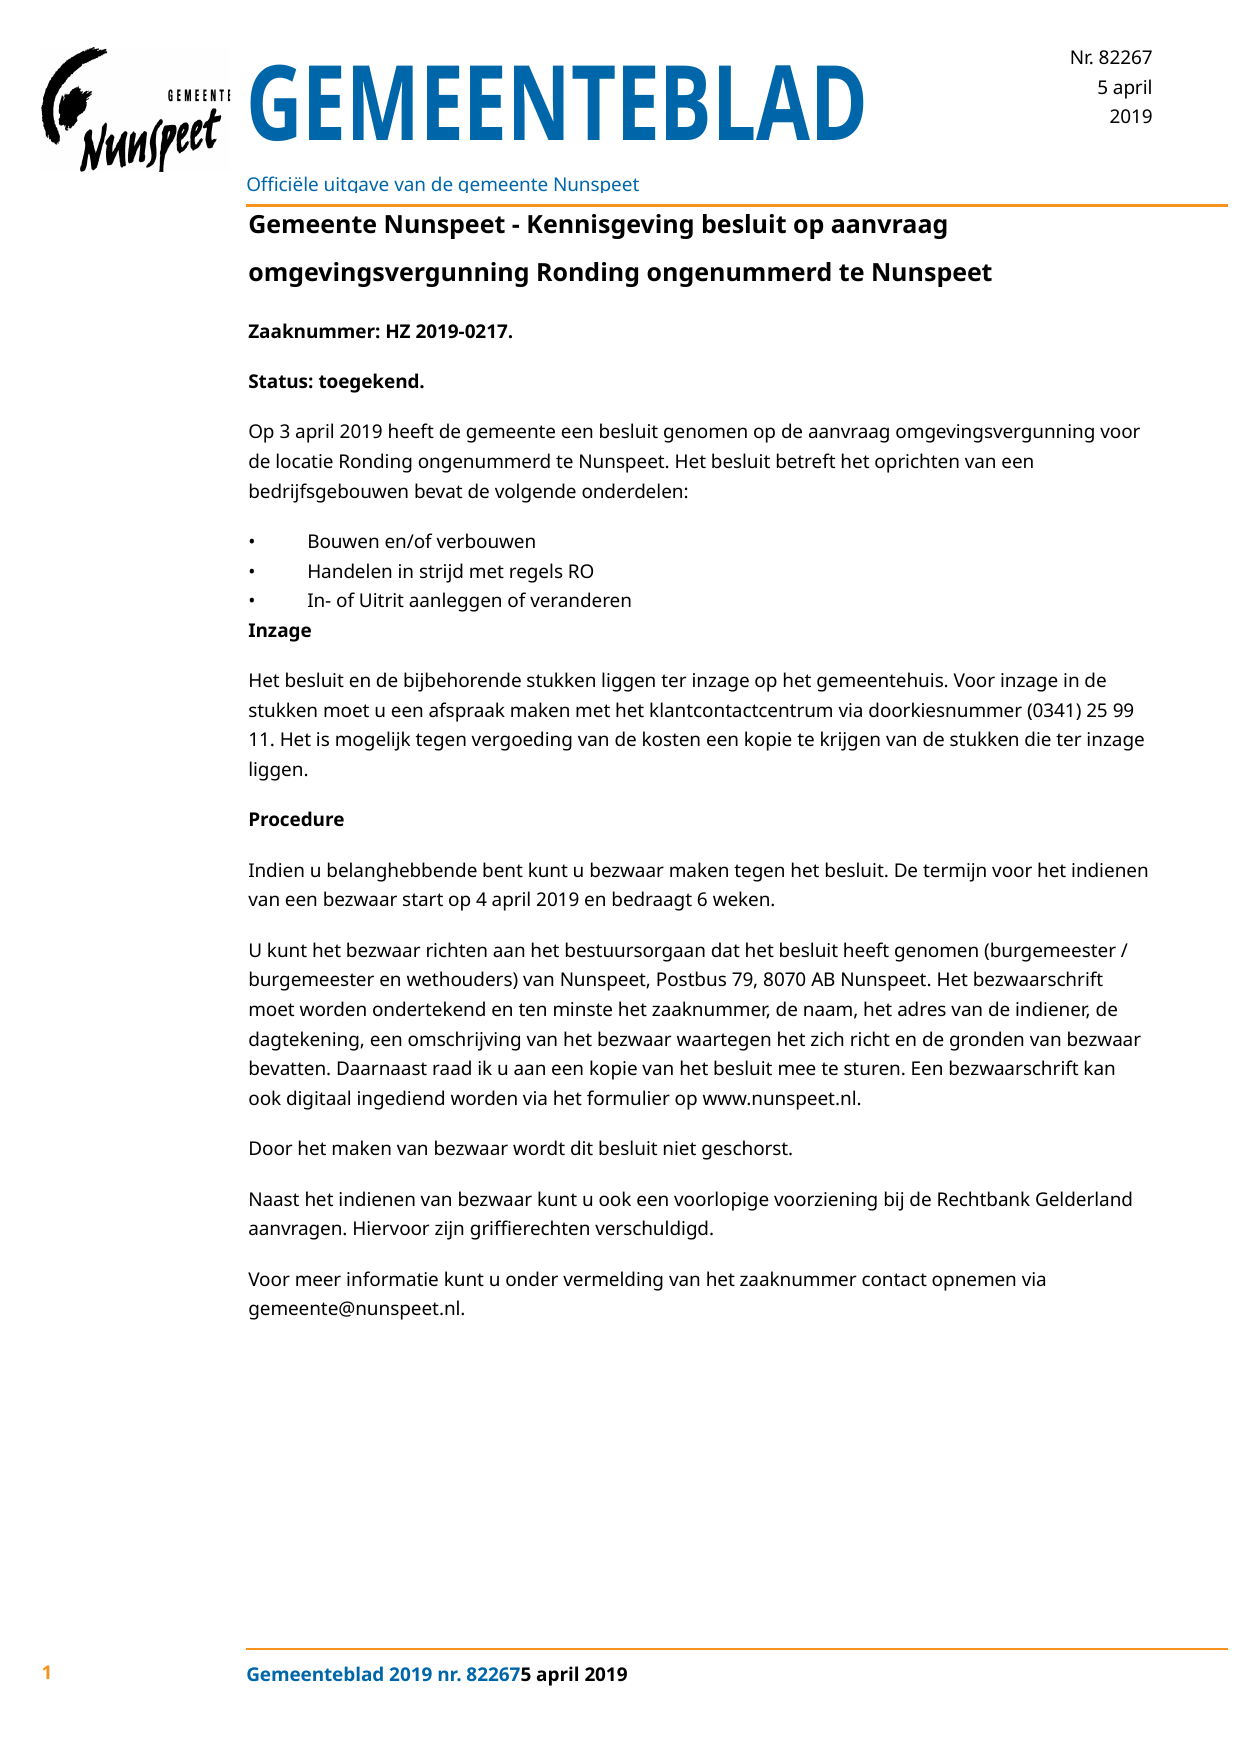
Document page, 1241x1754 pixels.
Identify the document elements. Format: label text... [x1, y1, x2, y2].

list Handelen in strijd met regels RO [248, 558, 1152, 584]
text Indien u belanghebbende bent kunt u bezwaar maken tegen het besluit. De termijn voor het indienen van een bezwaar start op 4 april 2019 en bedraagt 6 weken. [248, 857, 1152, 912]
text Status: toegekend. [248, 368, 1152, 394]
text Zaaknummer: HZ 2019-0217. [248, 318, 1152, 344]
list In- of Uitrit aanleggen of veranderen [248, 587, 1152, 613]
text Inzage [248, 617, 1152, 643]
picture [41, 47, 231, 172]
text Naast het indienen van bezwaar kunt u ook een voorlopige voorziening bij de Rechtbank Gelderland aanvragen. Hiervoor zijn griffierechten verschuldigd. [248, 1186, 1152, 1241]
text Voor meer informatie kunt u onder vermelding van het zaaknummer contact opnemen via gemeente@nunspeet.nl. [248, 1266, 1152, 1321]
text Op 3 april 2019 heeft de gemeente een besluit genomen op de aanvraag omgevingsvergunning voor de locatie Ronding ongenummerd te Nunspeet. Het besluit betreft het oprichten van een bedrijfsgebouwen bevat de volgende onderdelen: [248, 419, 1152, 504]
text U kunt het bezwaar richten aan het bestuursorgaan dat het besluit heeft genomen (burgemeester / burgemeester en wethouders) van Nunspeet, Postbus 79, 8070 AB Nunspeet. Het bezwaarschrift moet worden ondertekend en ten minste het zaaknummer, de naam, het adres van de indiener, de dagtekening, een omschrijving van het bezwaar waartegen het zich richt en de gronden van bezwaar bevatten. Daarnaast raad ik u aan een kopie van het besluit mee te sturen. Een bezwaarschrift kan ook digitaal ingediend worden via het formulier op www.nunspeet.nl. [248, 937, 1152, 1111]
text Door het maken van bezwaar wordt dit besluit niet geschorst. [248, 1135, 1152, 1161]
list Bouwen en/of verbouwen [248, 528, 1152, 554]
text Procedure [248, 807, 1152, 832]
text Het besluit en de bijbehorende stukken liggen ter inzage op het gemeentehuis. Voor inzage in de stukken moet u een afspraak maken met het klantcontactcentrum via doorkiesnummer (0341) 25 99 11. Het is mogelijk tegen vergoeding van de kosten een kopie te krijgen van de stukken die ter inzage liggen. [248, 667, 1152, 782]
text Gemeente Nunspeet - Kennisgeving besluit op aanvraag omgevingsvergunning Ronding ongenummerd te Nunspeet [248, 207, 1152, 288]
